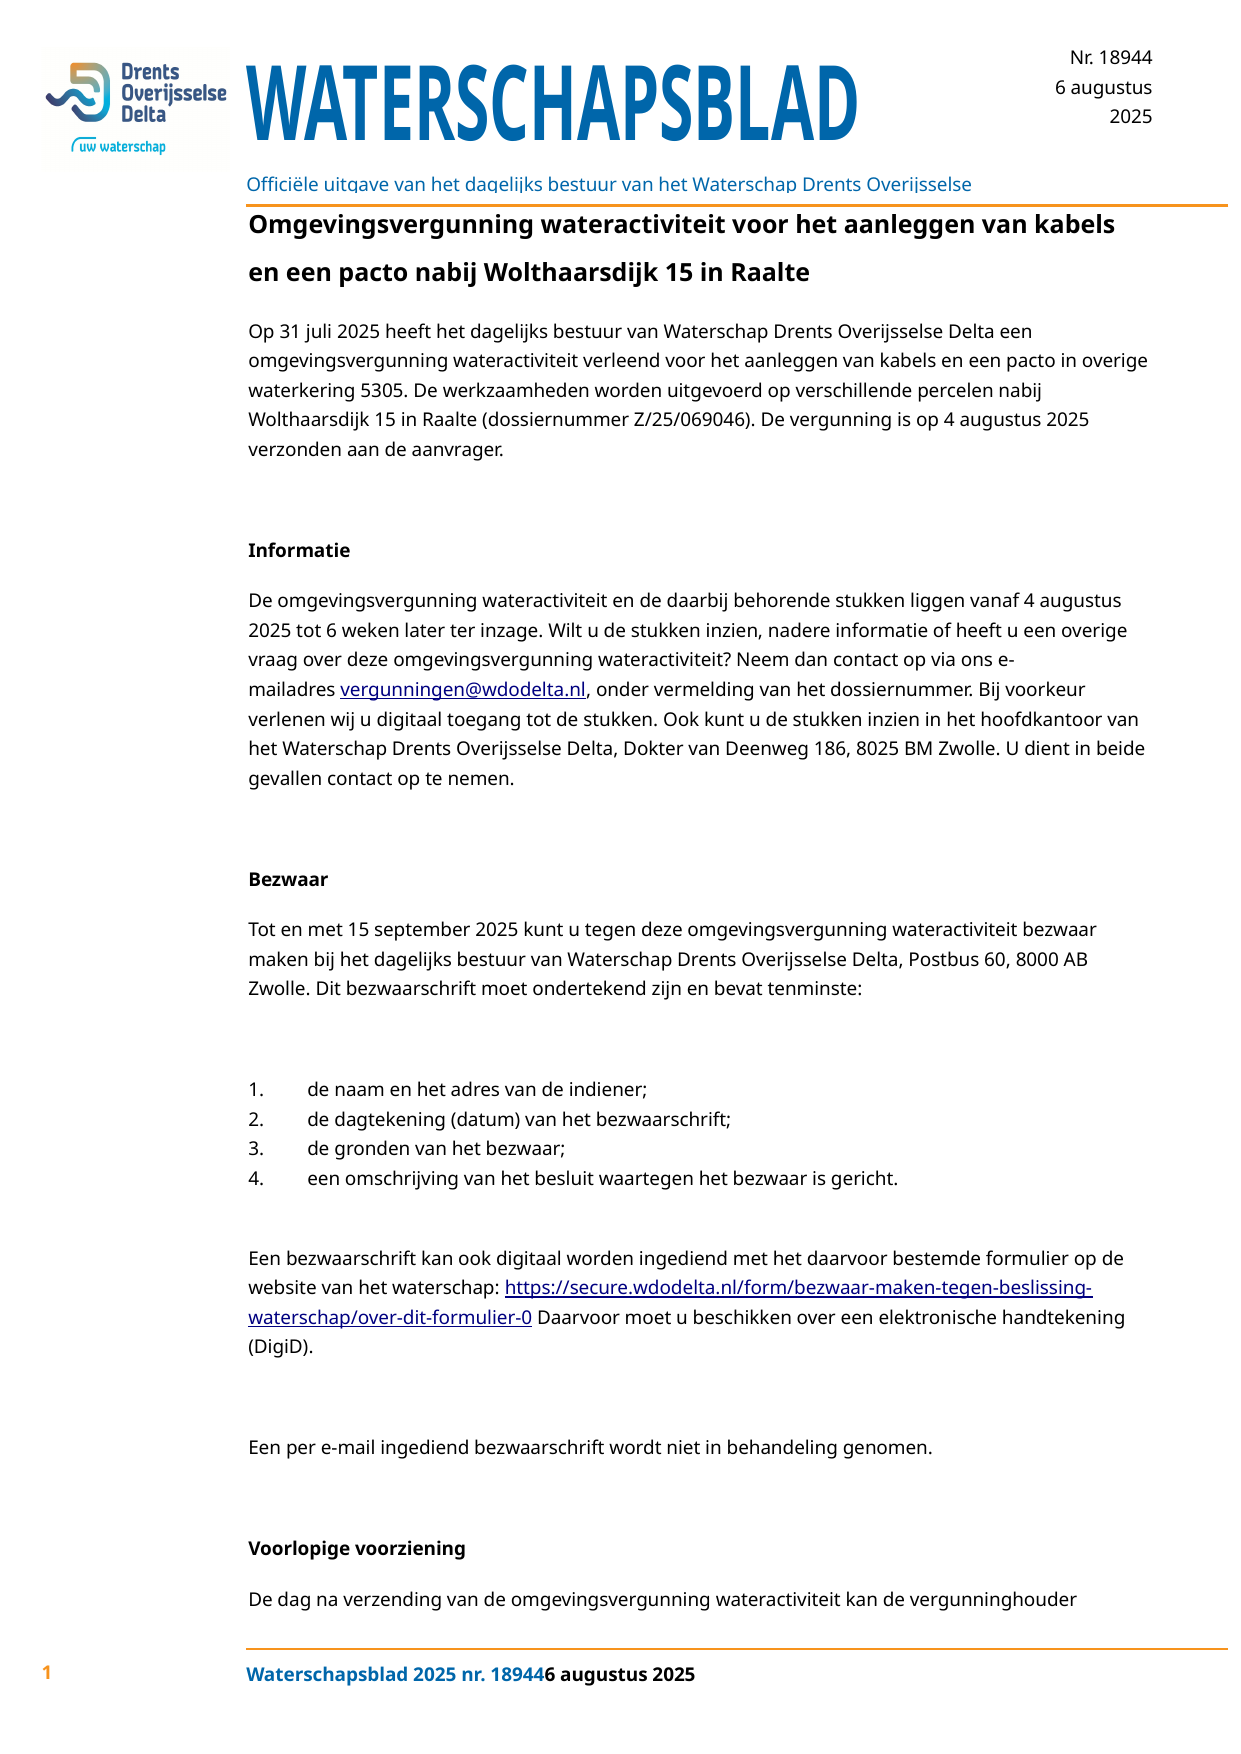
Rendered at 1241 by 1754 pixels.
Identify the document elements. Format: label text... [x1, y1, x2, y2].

text Op 31 juli 2025 heeft het dagelijks bestuur van Waterschap Drents Overijsselse Delta een omgevingsvergunning wateractiviteit verleend voor het aanleggen van kabels en een pacto in overige waterkering 5305. De werkzaamheden worden uitgevoerd op verschillende percelen nabij Wolthaarsdijk 15 in Raalte (dossiernummer Z/25/069046). De vergunning is op 4 augustus 2025 verzonden aan de aanvrager. [248, 318, 1152, 462]
list de gronden van het bezwaar; [248, 1135, 1152, 1161]
text Een bezwaarschrift kan ook digitaal worden ingediend met het daarvoor bestemde formulier op de website van het waterschap: https://secure.wdodelta.nl/form/bezwaar-maken-tegen-beslissing-waterschap/over-dit-formulier-0 Daarvoor moet u beschikken over een elektronische handtekening (DigiD). [248, 1245, 1152, 1359]
text De dag na verzending van de omgevingsvergunning wateractiviteit kan de vergunninghouder [248, 1586, 1152, 1612]
text Tot en met 15 september 2025 kunt u tegen deze omgevingsvergunning wateractiviteit bezwaar maken bij het dagelijks bestuur van Waterschap Drents Overijsselse Delta, Postbus 60, 8000 AB Zwolle. Dit bezwaarschrift moet ondertekend zijn en bevat tenminste: [248, 916, 1152, 1001]
list de dagtekening (datum) van het bezwaarschrift; [248, 1106, 1152, 1132]
list een omschrijving van het besluit waartegen het bezwaar is gericht. [248, 1165, 1152, 1191]
text Een per e-mail ingediend bezwaarschrift wordt niet in behandeling genomen. [248, 1434, 1152, 1460]
text Voorlopige voorziening [248, 1535, 1152, 1561]
list de naam en het adres van de indiener; [248, 1076, 1152, 1102]
text Informatie [248, 537, 1152, 563]
text Bezwaar [248, 866, 1152, 892]
text Omgevingsvergunning wateractiviteit voor het aanleggen van kabels en een pacto nabij Wolthaarsdijk 15 in Raalte [248, 207, 1152, 288]
text De omgevingsvergunning wateractiviteit en de daarbij behorende stukken liggen vanaf 4 augustus 2025 tot 6 weken later ter inzage. Wilt u de stukken inzien, nadere informatie of heeft u een overige vraag over deze omgevingsvergunning wateractiviteit? Neem dan contact op via ons e-mailadres vergunningen@wdodelta.nl, onder vermelding van het dossiernummer. Bij voorkeur verlenen wij u digitaal toegang tot de stukken. Ook kunt u de stukken inzien in het hoofdkantoor van het Waterschap Drents Overijsselse Delta, Dokter van Deenweg 186, 8025 BM Zwolle. U dient in beide gevallen contact op te nemen. [248, 587, 1152, 791]
picture [41, 47, 231, 172]
